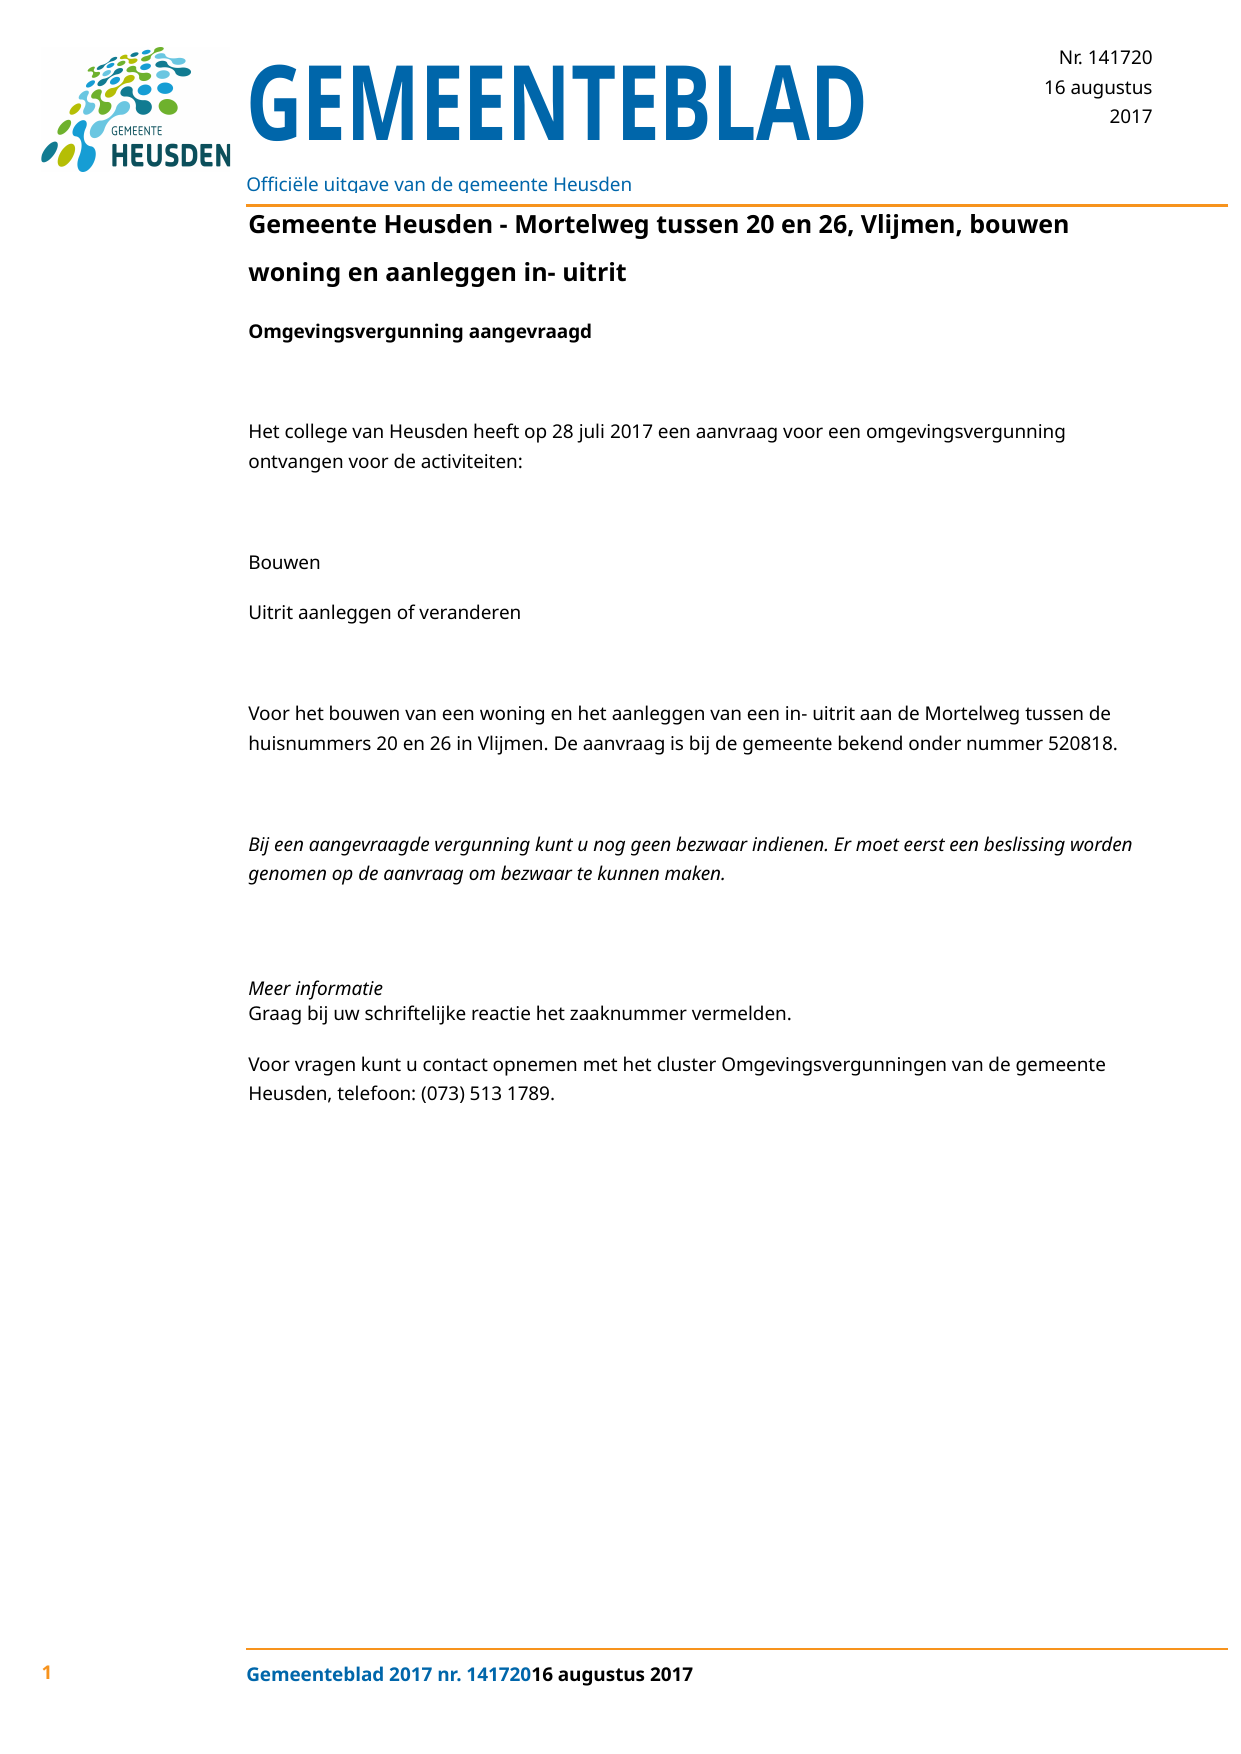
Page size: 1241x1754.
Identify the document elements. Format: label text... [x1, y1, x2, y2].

text Voor het bouwen van een woning en het aanleggen van een in- uitrit aan de Mortelweg tussen de huisnummers 20 en 26 in Vlijmen. De aanvraag is bij de gemeente bekend onder nummer 520818. [248, 700, 1152, 756]
picture [41, 47, 231, 172]
text Gemeente Heusden - Mortelweg tussen 20 en 26, Vlijmen, bouwen woning en aanleggen in- uitrit [248, 207, 1152, 288]
text Voor vragen kunt u contact opnemen met het cluster Omgevingsvergunningen van de gemeente Heusden, telefoon: (073) 513 1789. [248, 1051, 1152, 1106]
text Graag bij uw schriftelijke reactie het zaaknummer vermelden. [248, 1001, 1152, 1026]
text Uitrit aanleggen of veranderen [248, 599, 1152, 625]
text Meer informatie [248, 975, 1152, 1001]
text Het college van Heusden heeft op 28 juli 2017 een aanvraag voor een omgevingsvergunning ontvangen voor de activiteiten: [248, 419, 1152, 474]
text Omgevingsvergunning aangevraagd [248, 318, 1152, 344]
text Bij een aangevraagde vergunning kunt u nog geen bezwaar indienen. Er moet eerst een beslissing worden genomen op de aanvraag om bezwaar te kunnen maken. [248, 831, 1152, 886]
text Bouwen [248, 549, 1152, 575]
